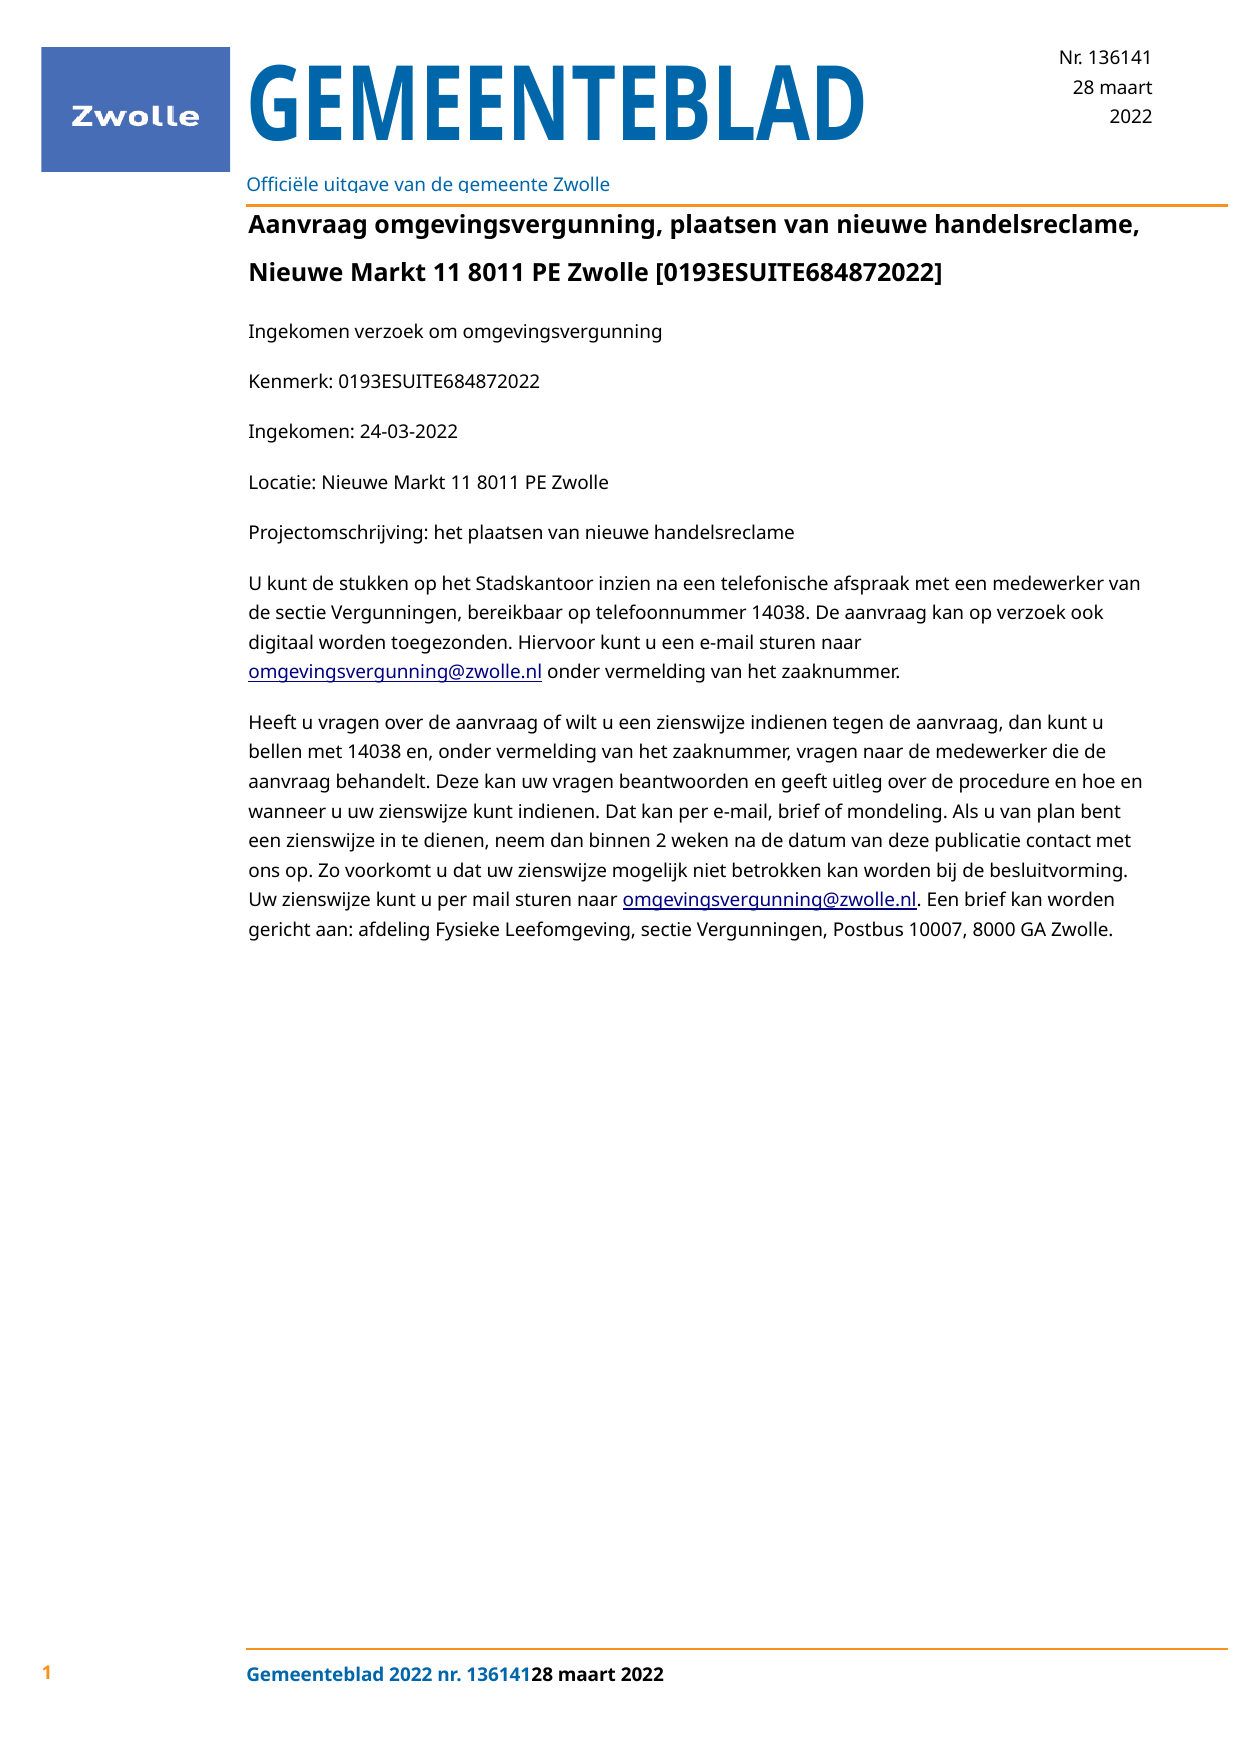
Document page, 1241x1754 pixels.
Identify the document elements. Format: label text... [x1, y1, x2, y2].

text Aanvraag omgevingsvergunning, plaatsen van nieuwe handelsreclame, Nieuwe Markt 11 8011 PE Zwolle [0193ESUITE684872022] [248, 207, 1152, 288]
text Ingekomen verzoek om omgevingsvergunning [248, 318, 1152, 344]
text Locatie: Nieuwe Markt 11 8011 PE Zwolle [248, 469, 1152, 495]
text Kenmerk: 0193ESUITE684872022 [248, 368, 1152, 394]
text U kunt de stukken op het Stadskantoor inzien na een telefonische afspraak met een medewerker van de sectie Vergunningen, bereikbaar op telefoonnummer 14038. De aanvraag kan op verzoek ook digitaal worden toegezonden. Hiervoor kunt u een e-mail sturen naar omgevingsvergunning@zwolle.nl onder vermelding van het zaaknummer. [248, 570, 1152, 684]
text Projectomschrijving: het plaatsen van nieuwe handelsreclame [248, 519, 1152, 545]
picture [41, 47, 231, 172]
text Ingekomen: 24-03-2022 [248, 419, 1152, 444]
text Heeft u vragen over de aanvraag of wilt u een zienswijze indienen tegen de aanvraag, dan kunt u bellen met 14038 en, onder vermelding van het zaaknummer, vragen naar de medewerker die de aanvraag behandelt. Deze kan uw vragen beantwoorden en geeft uitleg over de procedure en hoe en wanneer u uw zienswijze kunt indienen. Dat kan per e-mail, brief of mondeling. Als u van plan bent een zienswijze in te dienen, neem dan binnen 2 weken na de datum van deze publicatie contact met ons op. Zo voorkomt u dat uw zienswijze mogelijk niet betrokken kan worden bij de besluitvorming. Uw zienswijze kunt u per mail sturen naar omgevingsvergunning@zwolle.nl. Een brief kan worden gericht aan: afdeling Fysieke Leefomgeving, sectie Vergunningen, Postbus 10007, 8000 GA Zwolle. [248, 709, 1152, 942]
